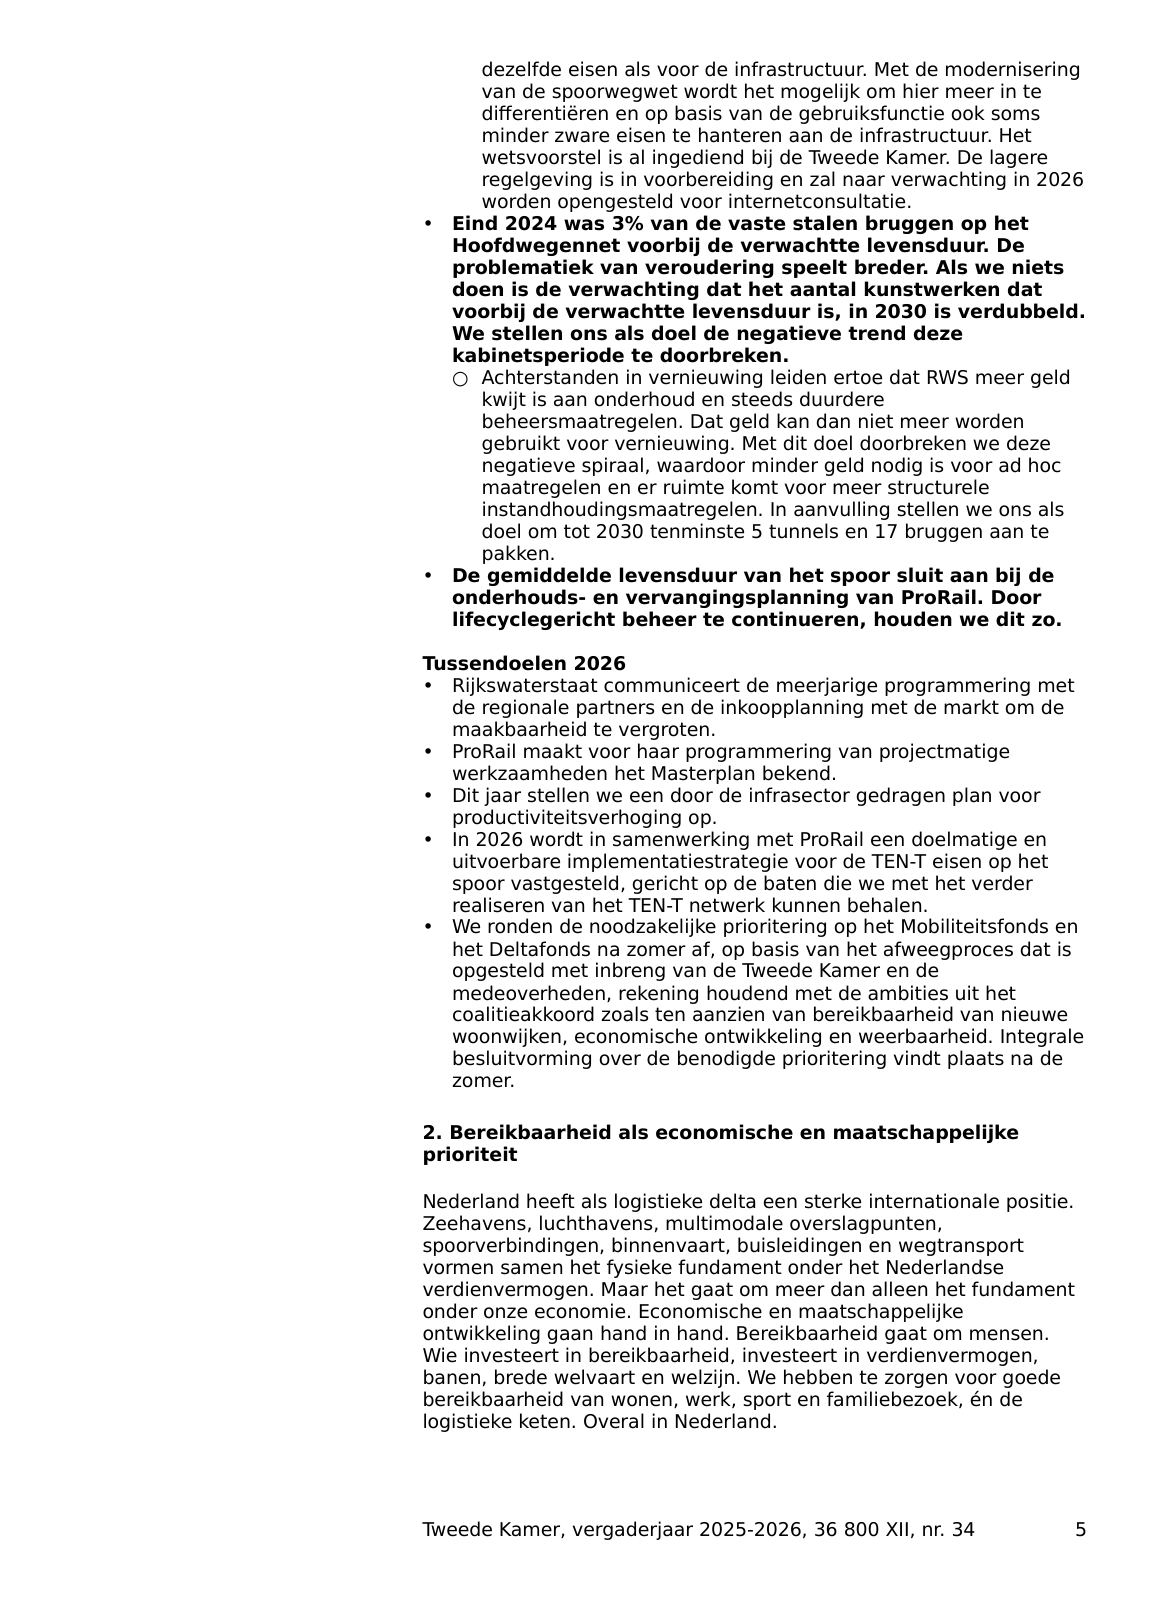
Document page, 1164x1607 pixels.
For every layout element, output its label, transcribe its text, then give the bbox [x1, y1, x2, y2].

text ○ Achterstanden in vernieuwing leiden ertoe dat RWS meer geld kwijt is aan onderhoud en steeds duurdere beheersmaatregelen. Dat geld kan dan niet meer worden gebruikt voor vernieuwing. Met dit doel doorbreken we deze negatieve spiraal, waardoor minder geld nodig is voor ad hoc maatregelen en er ruimte komt voor meer structurele instandhoudingsmaatregelen. In aanvulling stellen we ons als doel om tot 2030 tenminste 5 tunnels en 17 bruggen aan te pakken. [452, 367, 1087, 564]
text • Dit jaar stellen we een door de infrasector gedragen plan voor productiviteitsverhoging op. [422, 784, 1087, 828]
text Nederland heeft als logistieke delta een sterke internationale positie. Zeehavens, luchthavens, multimodale overslagpunten, spoorverbindingen, binnenvaart, buisleidingen en wegtransport vormen samen het fysieke fundament onder het Nederlandse verdienvermogen. Maar het gaat om meer dan alleen het fundament onder onze economie. Economische en maatschappelijke ontwikkeling gaan hand in hand. Bereikbaarheid gaat om mensen. Wie investeert in bereikbaarheid, investeert in verdienvermogen, banen, brede welvaart en welzijn. We hebben te zorgen voor goede bereikbaarheid van wonen, werk, sport en familiebezoek, én de logistieke keten. Overal in Nederland. [422, 1191, 1087, 1433]
text • We ronden de noodzakelijke prioritering op het Mobiliteitsfonds en het Deltafonds na zomer af, op basis van het afweegproces dat is opgesteld met inbreng van de Tweede Kamer en de medeoverheden, rekening houdend met de ambities uit het coalitieakkoord zoals ten aanzien van bereikbaarheid van nieuwe woonwijken, economische ontwikkeling en weerbaarheid. Integrale besluitvorming over de benodigde prioritering vindt plaats na de zomer. [422, 916, 1087, 1092]
subtitle 2. Bereikbaarheid als economische en maatschappelijke prioriteit [422, 1122, 1087, 1166]
text • Eind 2024 was 3% van de vaste stalen bruggen op het Hoofdwegennet voorbij de verwachtte levensduur. De problematiek van veroudering speelt breder. Als we niets doen is de verwachting dat het aantal kunstwerken dat voorbij de verwachtte levensduur is, in 2030 is verdubbeld. We stellen ons als doel de negatieve trend deze kabinetsperiode te doorbreken. [422, 213, 1087, 367]
text • De gemiddelde levensduur van het spoor sluit aan bij de onderhouds- en vervangingsplanning van ProRail. Door lifecyclegericht beheer te continueren, houden we dit zo. [422, 564, 1087, 631]
subtitle Tussendoelen 2026 [422, 653, 1087, 675]
text • Rijkswaterstaat communiceert de meerjarige programmering met de regionale partners en de inkoopplanning met de markt om de maakbaarheid te vergroten. [422, 675, 1087, 741]
text • In 2026 wordt in samenwerking met ProRail een doelmatige en uitvoerbare implementatiestrategie voor de TEN-T eisen op het spoor vastgesteld, gericht op de baten die we met het verder realiseren van het TEN-T netwerk kunnen behalen. [422, 828, 1087, 916]
text dezelfde eisen als voor de infrastructuur. Met de modernisering van de spoorwegwet wordt het mogelijk om hier meer in te differentiëren en op basis van de gebruiksfunctie ook soms minder zware eisen te hanteren aan de infrastructuur. Het wetsvoorstel is al ingediend bij de Tweede Kamer. De lagere regelgeving is in voorbereiding en zal naar verwachting in 2026 worden opengesteld voor internetconsultatie. [452, 59, 1087, 213]
text • ProRail maakt voor haar programmering van projectmatige werkzaamheden het Masterplan bekend. [422, 741, 1087, 784]
